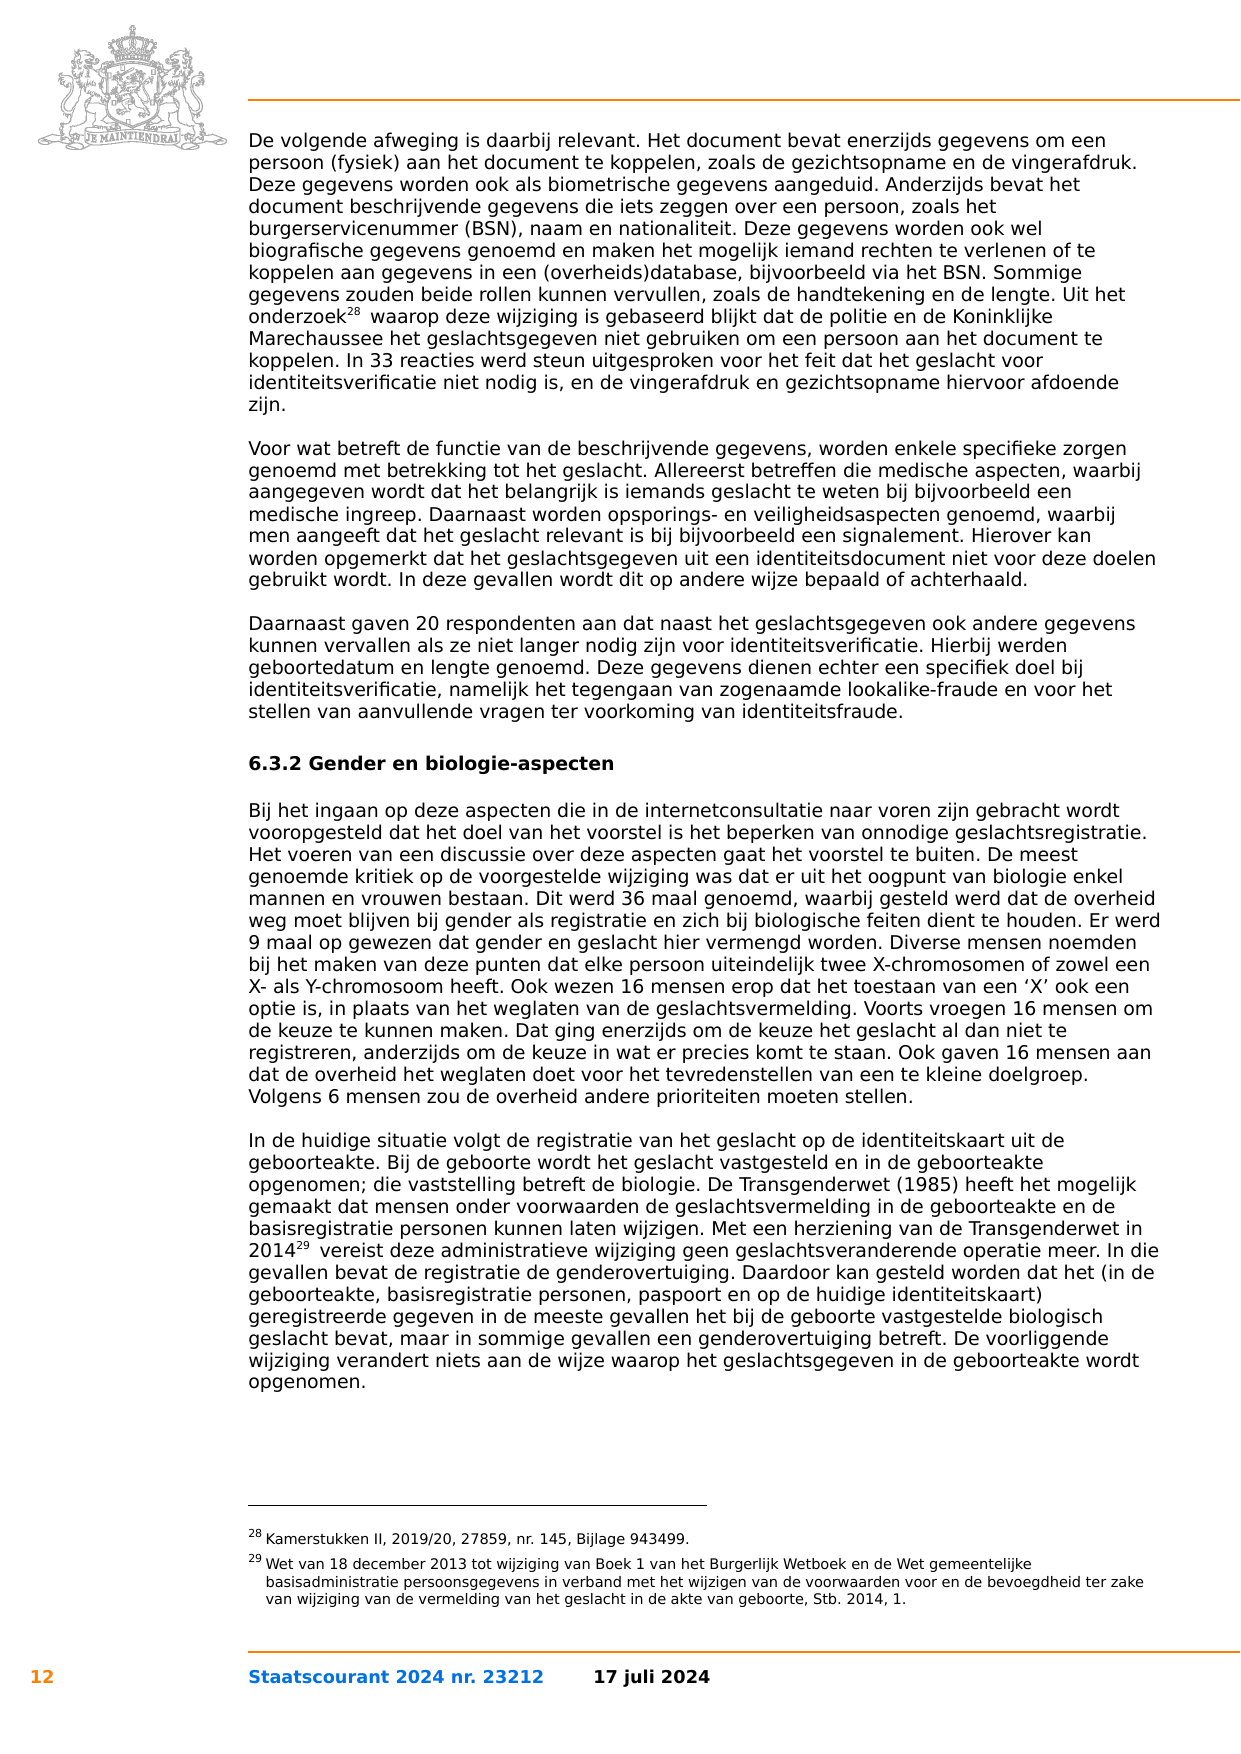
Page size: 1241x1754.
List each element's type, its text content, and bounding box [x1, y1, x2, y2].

text Daarnaast gaven 20 respondenten aan dat naast het geslachtsgegeven ook andere gegevens kunnen vervallen als ze niet langer nodig zijn voor identiteitsverificatie. Hierbij werden geboortedatum en lengte genoemd. Deze gegevens dienen echter een specifiek doel bij identiteitsverificatie, namelijk het tegengaan van zogenaamde lookalike-fraude en voor het stellen van aanvullende vragen ter voorkoming van identiteitsfraude. [248, 613, 1163, 723]
text Voor wat betreft de functie van de beschrijvende gegevens, worden enkele specifieke zorgen genoemd met betrekking tot het geslacht. Allereerst betreffen die medische aspecten, waarbij aangegeven wordt dat het belangrijk is iemands geslacht te weten bij bijvoorbeeld een medische ingreep. Daarnaast worden opsporings- en veiligheidsaspecten genoemd, waarbij men aangeeft dat het geslacht relevant is bij bijvoorbeeld een signalement. Hierover kan worden opgemerkt dat het geslachtsgegeven uit een identiteitsdocument niet voor deze doelen gebruikt wordt. In deze gevallen wordt dit op andere wijze bepaald of achterhaald. [248, 437, 1163, 591]
text Bij het ingaan op deze aspecten die in de internetconsultatie naar voren zijn gebracht wordt vooropgesteld dat het doel van het voorstel is het beperken van onnodige geslachtsregistratie. Het voeren van een discussie over deze aspecten gaat het voorstel te buiten. De meest genoemde kritiek op de voorgestelde wijziging was dat er uit het oogpunt van biologie enkel mannen en vrouwen bestaan. Dit werd 36 maal genoemd, waarbij gesteld werd dat de overheid weg moet blijven bij gender als registratie en zich bij biologische feiten dient te houden. Er werd 9 maal op gewezen dat gender en geslacht hier vermengd worden. Diverse mensen noemden bij het maken van deze punten dat elke persoon uiteindelijk twee X-chromosomen of zowel een X- als Y-chromosoom heeft. Ook wezen 16 mensen erop dat het toestaan van een ‘X’ ook een optie is, in plaats van het weglaten van de geslachtsvermelding. Voorts vroegen 16 mensen om de keuze te kunnen maken. Dat ging enerzijds om de keuze het geslacht al dan niet te registreren, anderzijds om de keuze in wat er precies komt te staan. Ook gaven 16 mensen aan dat de overheid het weglaten doet voor het tevredenstellen van een te kleine doelgroep. Volgens 6 mensen zou de overheid andere prioriteiten moeten stellen. [248, 800, 1163, 1108]
picture [38, 25, 227, 150]
subtitle 6.3.2 Gender en biologie-aspecten [248, 753, 1163, 775]
text Wet van 18 december 2013 tot wijziging van Boek 1 van het Burgerlijk Wetboek en de Wet gemeentelijke basisadministratie persoonsgegevens in verband met het wijzigen van de voorwaarden voor en de bevoegdheid ter zake van wijziging van de vermelding van het geslacht in de akte van geboorte, Stb. 2014, 1. [248, 1552, 1163, 1608]
text De volgende afweging is daarbij relevant. Het document bevat enerzijds gegevens om een persoon (fysiek) aan het document te koppelen, zoals de gezichtsopname en de vingerafdruk. Deze gegevens worden ook als biometrische gegevens aangeduid. Anderzijds bevat het document beschrijvende gegevens die iets zeggen over een persoon, zoals het burgerservicenummer (BSN), naam en nationaliteit. Deze gegevens worden ook wel biografische gegevens genoemd en maken het mogelijk iemand rechten te verlenen of te koppelen aan gegevens in een (overheids)database, bijvoorbeeld via het BSN. Sommige gegevens zouden beide rollen kunnen vervullen, zoals de handtekening en de lengte. Uit het onderzoek waarop deze wijziging is gebaseerd blijkt dat de politie en de Koninklijke Marechaussee het geslachtsgegeven niet gebruiken om een persoon aan het document te koppelen. In 33 reacties werd steun uitgesproken voor het feit dat het geslacht voor identiteitsverificatie niet nodig is, en de vingerafdruk en gezichtsopname hiervoor afdoende zijn. [248, 130, 1163, 416]
text In de huidige situatie volgt de registratie van het geslacht op de identiteitskaart uit de geboorteakte. Bij de geboorte wordt het geslacht vastgesteld en in de geboorteakte opgenomen; die vaststelling betreft de biologie. De Transgenderwet (1985) heeft het mogelijk gemaakt dat mensen onder voorwaarden de geslachtsvermelding in de geboorteakte en de basisregistratie personen kunnen laten wijzigen. Met een herziening van de Transgenderwet in 2014 vereist deze administratieve wijziging geen geslachtsveranderende operatie meer. In die gevallen bevat de registratie de genderovertuiging. Daardoor kan gesteld worden dat het (in de geboorteakte, basisregistratie personen, paspoort en op de huidige identiteitskaart) geregistreerde gegeven in de meeste gevallen het bij de geboorte vastgestelde biologisch geslacht bevat, maar in sommige gevallen een genderovertuiging betreft. De voorliggende wijziging verandert niets aan de wijze waarop het geslachtsgegeven in de geboorteakte wordt opgenomen. [248, 1130, 1163, 1393]
text Kamerstukken II, 2019/20, 27859, nr. 145, Bijlage 943499. [248, 1527, 1163, 1549]
